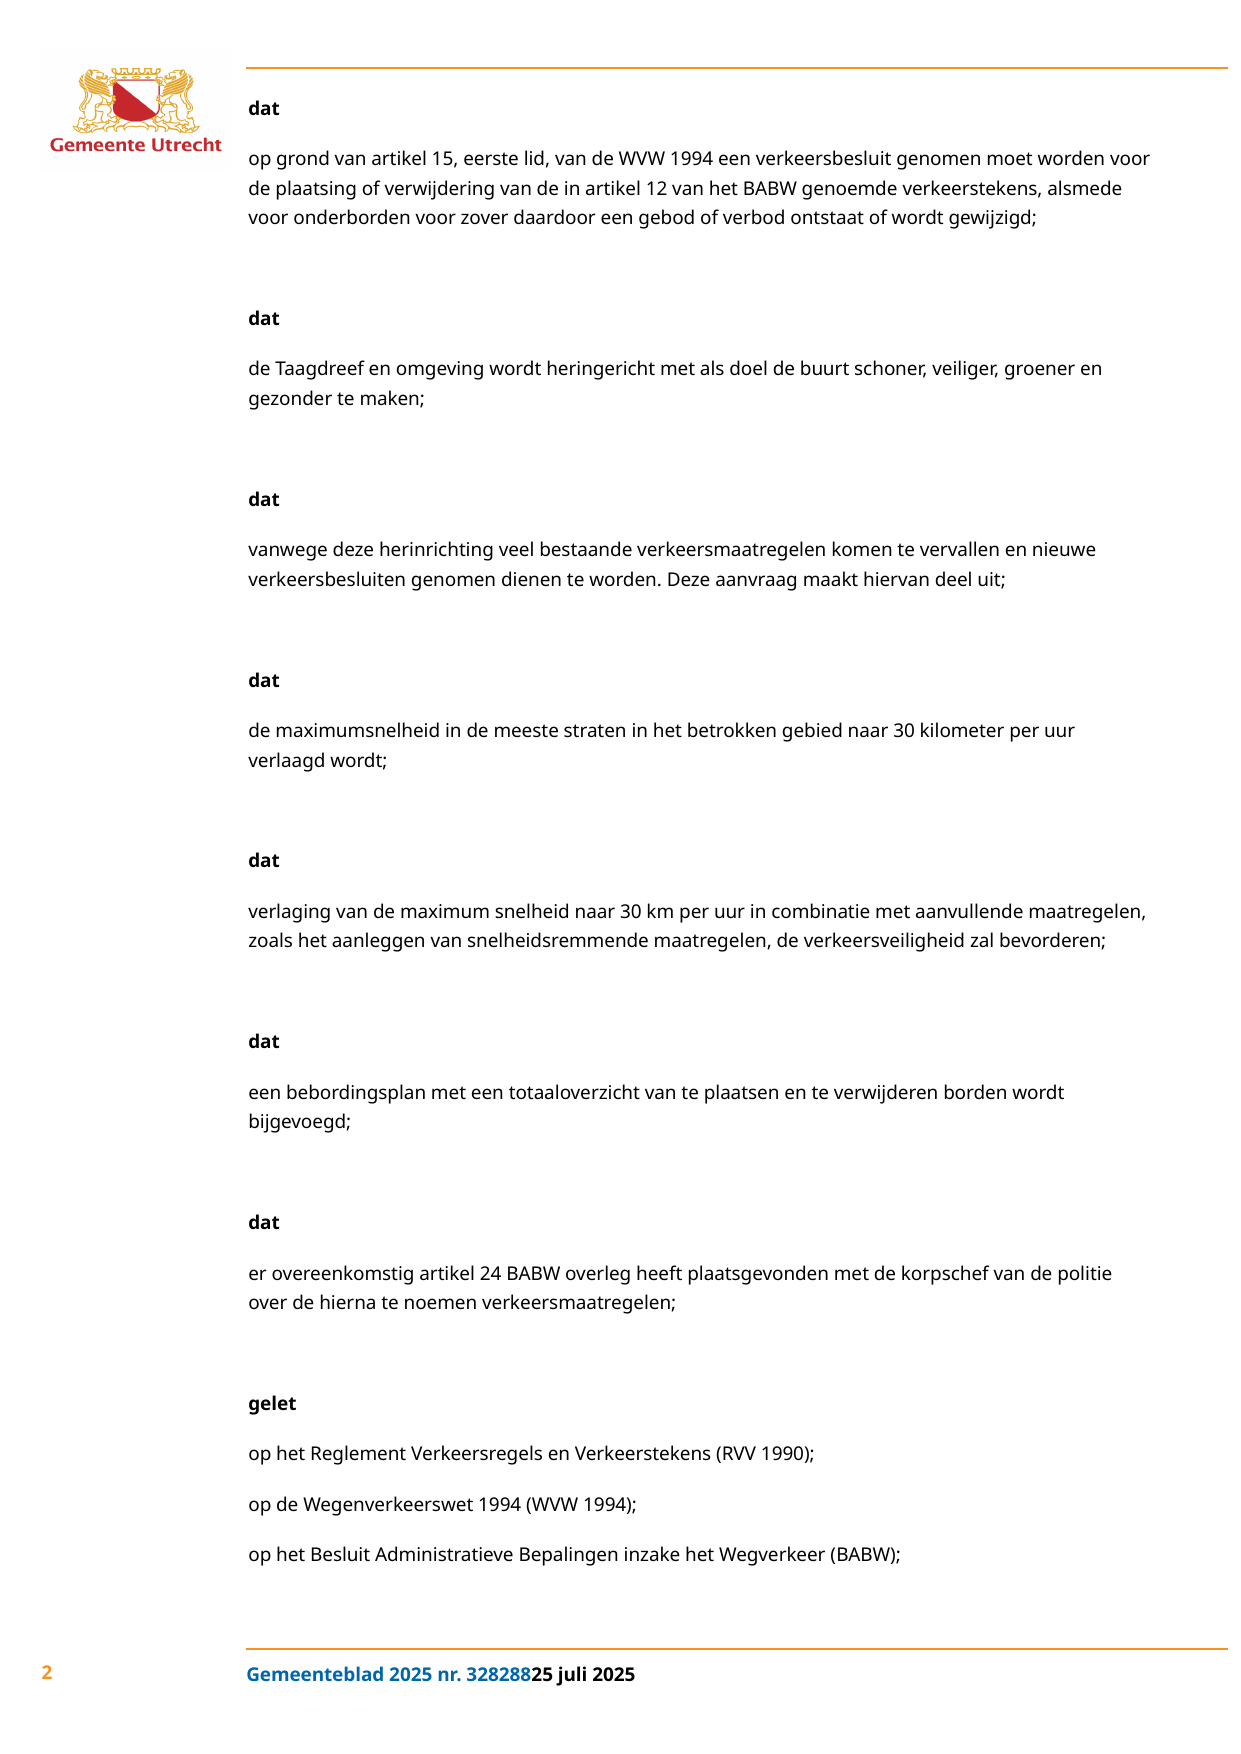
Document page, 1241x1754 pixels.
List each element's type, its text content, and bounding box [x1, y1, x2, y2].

text dat [248, 667, 1152, 693]
text een bebordingsplan met een totaaloverzicht van te plaatsen en te verwijderen borden wordt bijgevoegd; [248, 1079, 1152, 1134]
text dat [248, 1209, 1152, 1235]
picture [41, 47, 231, 172]
text op het Besluit Administratieve Bepalingen inzake het Wegverkeer (BABW); [248, 1541, 1152, 1567]
text op de Wegenverkeerswet 1994 (WVW 1994); [248, 1491, 1152, 1517]
text op het Reglement Verkeersregels en Verkeerstekens (RVV 1990); [248, 1441, 1152, 1466]
text dat [248, 1028, 1152, 1054]
text vanwege deze herinrichting veel bestaande verkeersmaatregelen komen te vervallen en nieuwe verkeersbesluiten genomen dienen te worden. Deze aanvraag maakt hiervan deel uit; [248, 536, 1152, 592]
text gelet [248, 1390, 1152, 1416]
text verlaging van de maximum snelheid naar 30 km per uur in combinatie met aanvullende maatregelen, zoals het aanleggen van snelheidsremmende maatregelen, de verkeersveiligheid zal bevorderen; [248, 898, 1152, 953]
text er overeenkomstig artikel 24 BABW overleg heeft plaatsgevonden met de korpschef van de politie over de hierna te noemen verkeersmaatregelen; [248, 1260, 1152, 1315]
text op grond van artikel 15, eerste lid, van de WVW 1994 een verkeersbesluit genomen moet worden voor de plaatsing of verwijdering van de in artikel 12 van het BABW genoemde verkeerstekens, alsmede voor onderborden voor zover daardoor een gebod of verbod ontstaat of wordt gewijzigd; [248, 145, 1152, 230]
text de Taagdreef en omgeving wordt heringericht met als doel de buurt schoner, veiliger, groener en gezonder te maken; [248, 356, 1152, 411]
text dat [248, 95, 1152, 121]
text de maximumsnelheid in de meeste straten in het betrokken gebied naar 30 kilometer per uur verlaagd wordt; [248, 717, 1152, 773]
text dat [248, 305, 1152, 331]
text dat [248, 486, 1152, 512]
text dat [248, 848, 1152, 873]
